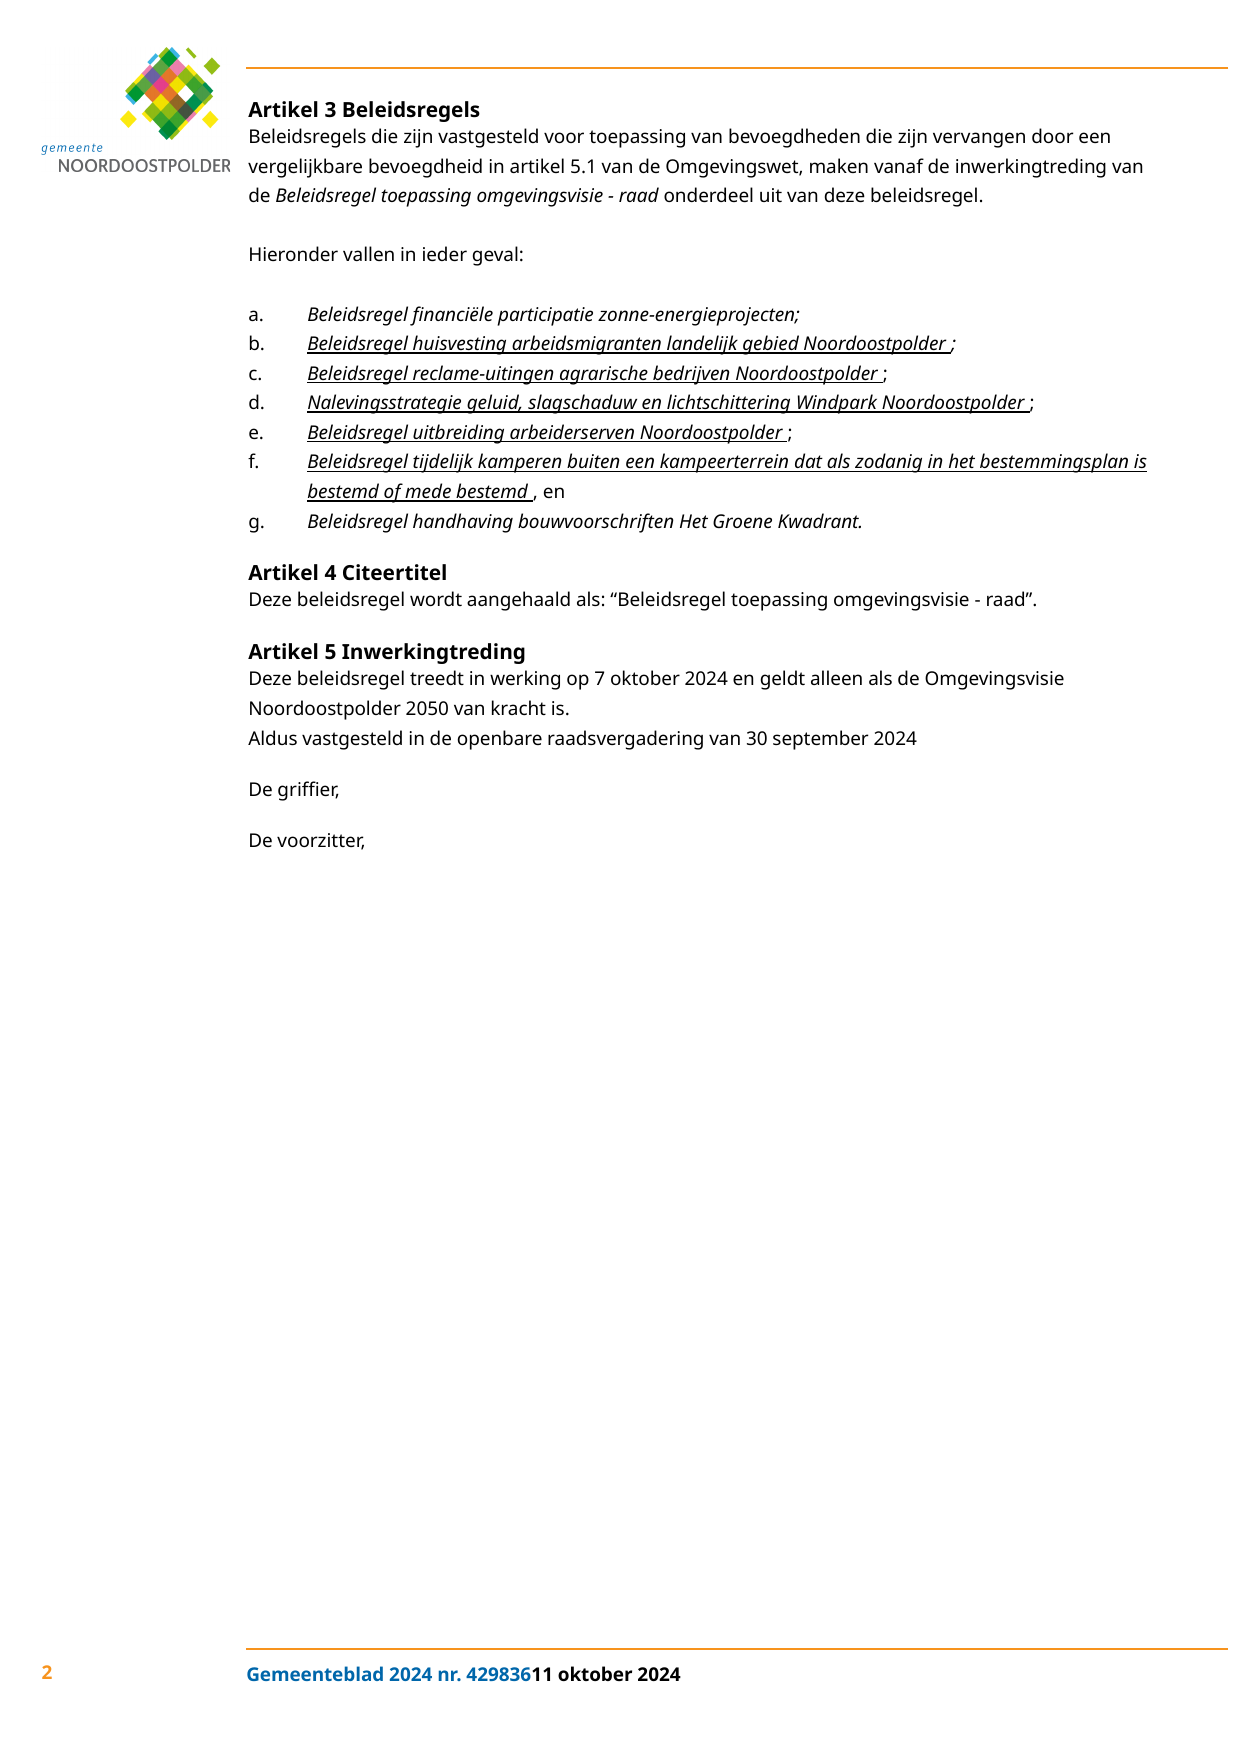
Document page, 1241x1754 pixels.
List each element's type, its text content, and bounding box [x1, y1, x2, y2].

list Beleidsregel huisvesting arbeidsmigranten landelijk gebied Noordoostpolder ; [248, 330, 1152, 356]
text Aldus vastgesteld in de openbare raadsvergadering van 30 september 2024 [248, 725, 1152, 750]
list Beleidsregel reclame-uitingen agrarische bedrijven Noordoostpolder ; [248, 360, 1152, 386]
list Beleidsregel uitbreiding arbeiderserven Noordoostpolder ; [248, 419, 1152, 445]
text Beleidsregels die zijn vastgesteld voor toepassing van bevoegdheden die zijn vervangen door een vergelijkbare bevoegdheid in artikel 5.1 van de Omgevingswet, maken vanaf de inwerkingtreding van de Beleidsregel toepassing omgevingsvisie - raad onderdeel uit van deze beleidsregel. [248, 123, 1152, 208]
text Hieronder vallen in ieder geval: [248, 242, 1152, 267]
text De voorzitter, [248, 828, 1152, 853]
list Nalevingsstrategie geluid, slagschaduw en lichtschittering Windpark Noordoostpolder ; [248, 389, 1152, 415]
list Beleidsregel tijdelijk kamperen buiten een kampeerterrein dat als zodanig in het bestemmingsplan is bestemd of mede bestemd , en [248, 449, 1152, 504]
text Deze beleidsregel treedt in werking op 7 oktober 2024 en geldt alleen als de Omgevingsvisie Noordoostpolder 2050 van kracht is. [248, 666, 1152, 721]
list Beleidsregel financiële participatie zonne-energieprojecten; [248, 301, 1152, 326]
text Deze beleidsregel wordt aangehaald als: “Beleidsregel toepassing omgevingsvisie - raad”. [248, 587, 1152, 612]
text Artikel 3 Beleidsregels [248, 95, 1152, 123]
text De griffier, [248, 776, 1152, 802]
picture [41, 47, 231, 172]
text Artikel 4 Citeertitel [248, 558, 1152, 587]
list Beleidsregel handhaving bouwvoorschriften Het Groene Kwadrant. [248, 508, 1152, 533]
text Artikel 5 Inwerkingtreding [248, 637, 1152, 666]
